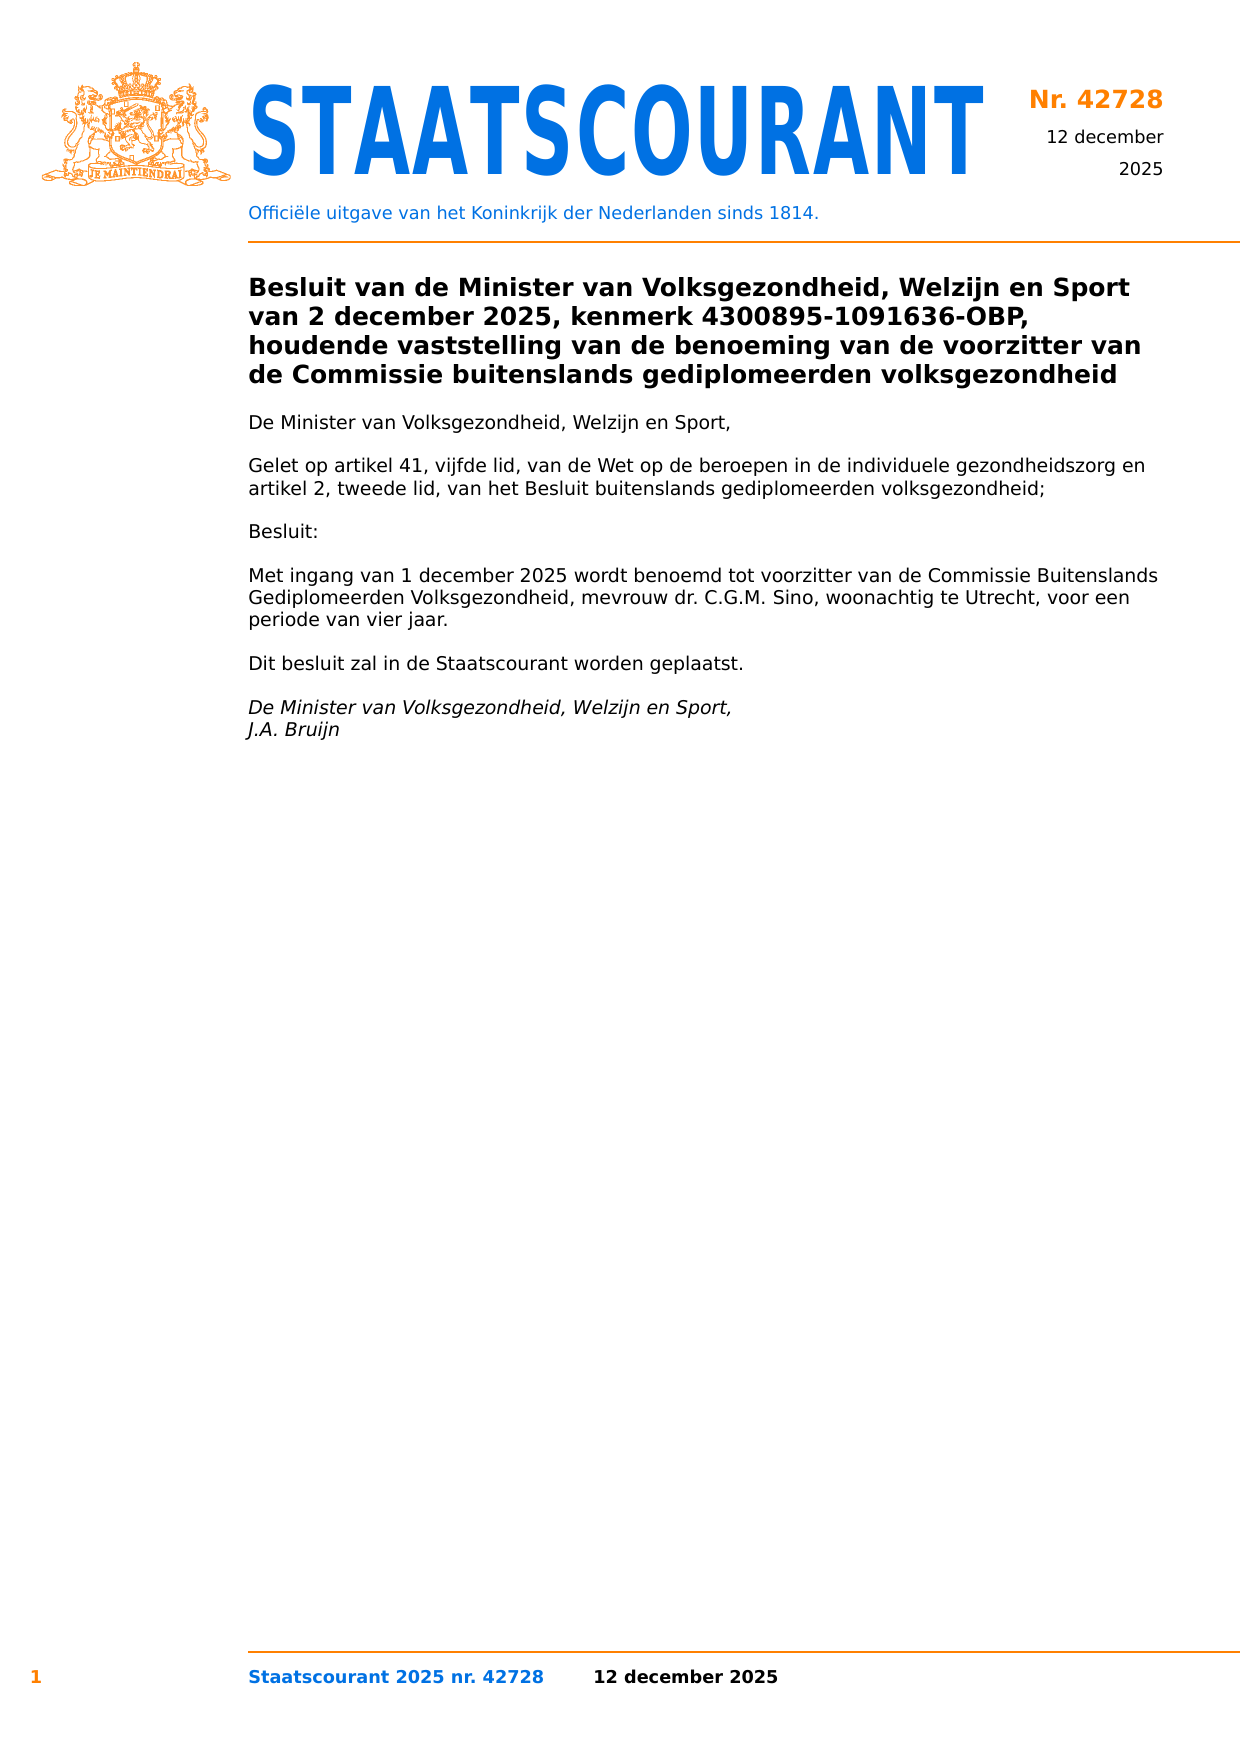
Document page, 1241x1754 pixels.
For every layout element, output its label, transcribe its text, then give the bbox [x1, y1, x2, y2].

text De Minister van Volksgezondheid, Welzijn en Sport, J.A. Bruijn [248, 697, 1163, 741]
text Met ingang van 1 december 2025 wordt benoemd tot voorzitter van de Commissie Buitenslands Gediplomeerden Volksgezondheid, mevrouw dr. C.G.M. Sino, woonachtig te Utrecht, voor een periode van vier jaar. [248, 565, 1163, 631]
text Dit besluit zal in de Staatscourant worden geplaatst. [248, 653, 1163, 675]
subtitle Besluit van de Minister van Volksgezondheid, Welzijn en Sport van 2 december 2025, kenmerk 4300895-1091636-OBP, houdende vaststelling van de benoeming van de voorzitter van de Commissie buitenslands gediplomeerden volksgezondheid [248, 273, 1163, 390]
text De Minister van Volksgezondheid, Welzijn en Sport, [248, 412, 1163, 433]
table_header Nr. 42728 [998, 62, 1240, 121]
table_cell Officiële uitgave van het Koninkrijk der Nederlanden sinds 1814. [248, 203, 1240, 241]
text Besluit: [248, 521, 1163, 543]
table_cell 12 december [998, 121, 1240, 153]
table_header STAATSCOURANT [248, 62, 998, 203]
picture [41, 62, 231, 186]
table_header [25, 62, 248, 241]
table_cell 2025 [998, 153, 1240, 203]
text Gelet op artikel 41, vijfde lid, van de Wet op de beroepen in de individuele gezondheidszorg en artikel 2, tweede lid, van het Besluit buitenslands gediplomeerden volksgezondheid; [248, 455, 1163, 499]
